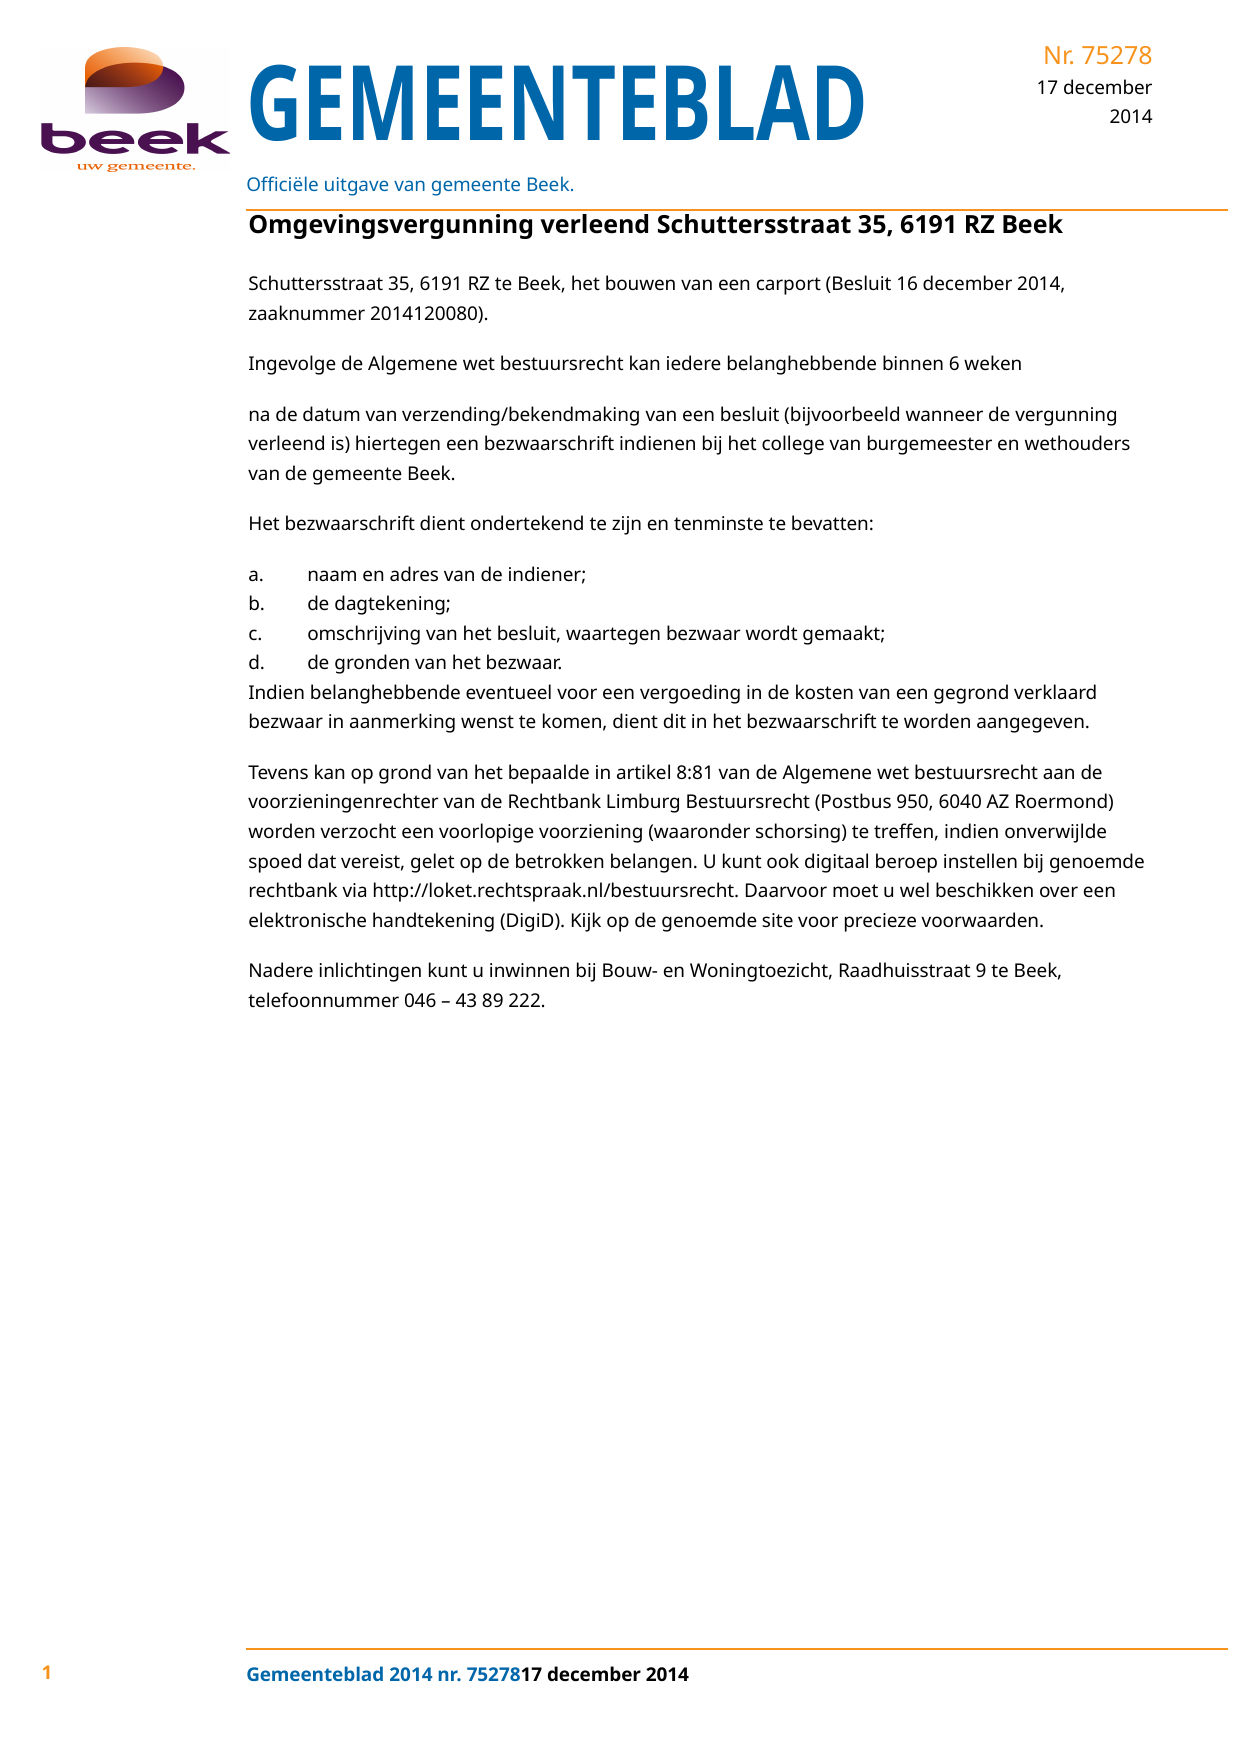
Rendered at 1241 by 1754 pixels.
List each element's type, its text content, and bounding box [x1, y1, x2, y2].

text Het bezwaarschrift dient ondertekend te zijn en tenminste te bevatten: [248, 510, 1152, 536]
text Ingevolge de Algemene wet bestuursrecht kan iedere belanghebbende binnen 6 weken [248, 350, 1152, 376]
list de gronden van het bezwaar. [248, 649, 1152, 675]
text Tevens kan op grond van het bepaalde in artikel 8:81 van de Algemene wet bestuursrecht aan de voorzieningenrechter van de Rechtbank Limburg Bestuursrecht (Postbus 950, 6040 AZ Roermond) worden verzocht een voorlopige voorziening (waaronder schorsing) te treffen, indien onverwijlde spoed dat vereist, gelet op de betrokken belangen. U kunt ook digitaal beroep instellen bij genoemde rechtbank via http://loket.rechtspraak.nl/bestuursrecht. Daarvoor moet u wel beschikken over een elektronische handtekening (DigiD). Kijk op de genoemde site voor precieze voorwaarden. [248, 759, 1152, 933]
text Indien belanghebbende eventueel voor een vergoeding in de kosten van een gegrond verklaard bezwaar in aanmerking wenst te komen, dient dit in het bezwaarschrift te worden aangegeven. [248, 679, 1152, 734]
list naam en adres van de indiener; [248, 561, 1152, 586]
text Schuttersstraat 35, 6191 RZ te Beek, het bouwen van een carport (Besluit 16 december 2014, zaaknummer 2014120080). [248, 270, 1152, 326]
list omschrijving van het besluit, waartegen bezwaar wordt gemaakt; [248, 620, 1152, 646]
text na de datum van verzending/bekendmaking van een besluit (bijvoorbeeld wanneer de vergunning verleend is) hiertegen een bezwaarschrift indienen bij het college van burgemeester en wethouders van de gemeente Beek. [248, 401, 1152, 486]
list de dagtekening; [248, 590, 1152, 616]
picture [41, 47, 231, 172]
text Nadere inlichtingen kunt u inwinnen bij Bouw- en Woningtoezicht, Raadhuisstraat 9 te Beek, telefoonnummer 046 – 43 89 222. [248, 957, 1152, 1013]
text Omgevingsvergunning verleend Schuttersstraat 35, 6191 RZ Beek [248, 211, 1152, 241]
